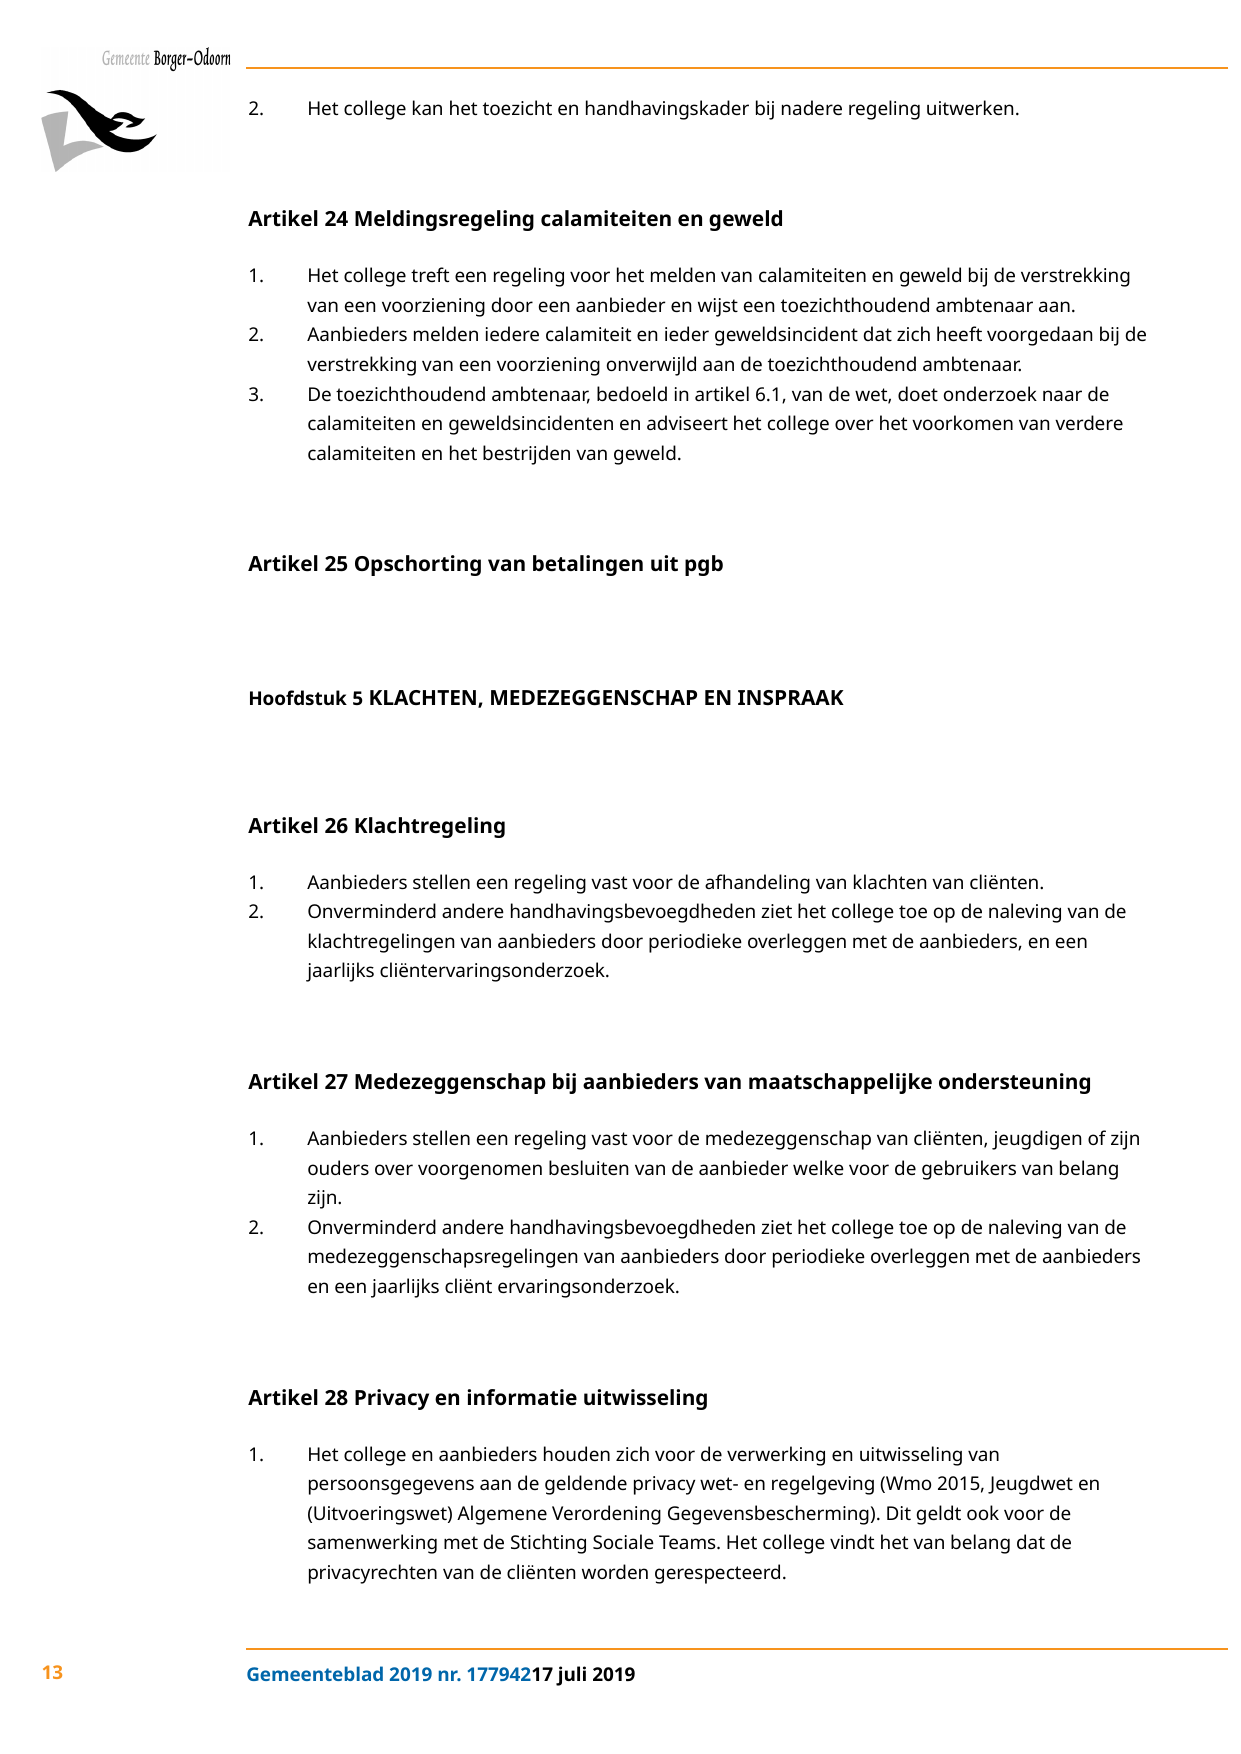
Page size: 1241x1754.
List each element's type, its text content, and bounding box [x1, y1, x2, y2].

list Onverminderd andere handhavingsbevoegdheden ziet het college toe op de naleving van de medezeggenschapsregelingen van aanbieders door periodieke overleggen met de aanbieders en een jaarlijks cliënt ervaringsonderzoek. [248, 1214, 1152, 1299]
list Het college treft een regeling voor het melden van calamiteiten en geweld bij de verstrekking van een voorziening door een aanbieder en wijst een toezichthoudend ambtenaar aan. [248, 262, 1152, 318]
list De toezichthoudend ambtenaar, bedoeld in artikel 6.1, van de wet, doet onderzoek naar de calamiteiten en geweldsincidenten en adviseert het college over het voorkomen van verdere calamiteiten en het bestrijden van geweld. [248, 381, 1152, 466]
list Onverminderd andere handhavingsbevoegdheden ziet het college toe op de naleving van de klachtregelingen van aanbieders door periodieke overleggen met de aanbieders, en een jaarlijks cliëntervaringsonderzoek. [248, 898, 1152, 983]
text Artikel 27 Medezeggenschap bij aanbieders van maatschappelijke ondersteuning [248, 1067, 1152, 1096]
list Het college en aanbieders houden zich voor de verwerking en uitwisseling van persoonsgegevens aan de geldende privacy wet- en regelgeving (Wmo 2015, Jeugdwet en (Uitvoeringswet) Algemene Verordening Gegevensbescherming). Dit geldt ook voor de samenwerking met de Stichting Sociale Teams. Het college vindt het van belang dat de privacyrechten van de cliënten worden gerespecteerd. [248, 1441, 1152, 1585]
text Artikel 26 Klachtregeling [248, 811, 1152, 839]
list Aanbieders stellen een regeling vast voor de afhandeling van klachten van cliënten. [248, 869, 1152, 894]
list Het college kan het toezicht en handhavingskader bij nadere regeling uitwerken. [248, 95, 1152, 121]
list Aanbieders stellen een regeling vast voor de medezeggenschap van cliënten, jeugdigen of zijn ouders over voorgenomen besluiten van de aanbieder welke voor de gebruikers van belang zijn. [248, 1125, 1152, 1210]
text Hoofdstuk 5 KLACHTEN, MEDEZEGGENSCHAP EN INSPRAAK [248, 683, 1152, 711]
picture [41, 47, 231, 172]
text Artikel 25 Opschorting van betalingen uit pgb [248, 549, 1152, 578]
text Artikel 28 Privacy en informatie uitwisseling [248, 1383, 1152, 1411]
list Aanbieders melden iedere calamiteit en ieder geweldsincident dat zich heeft voorgedaan bij de verstrekking van een voorziening onverwijld aan de toezichthoudend ambtenaar. [248, 322, 1152, 377]
text Artikel 24 Meldingsregeling calamiteiten en geweld [248, 204, 1152, 233]
